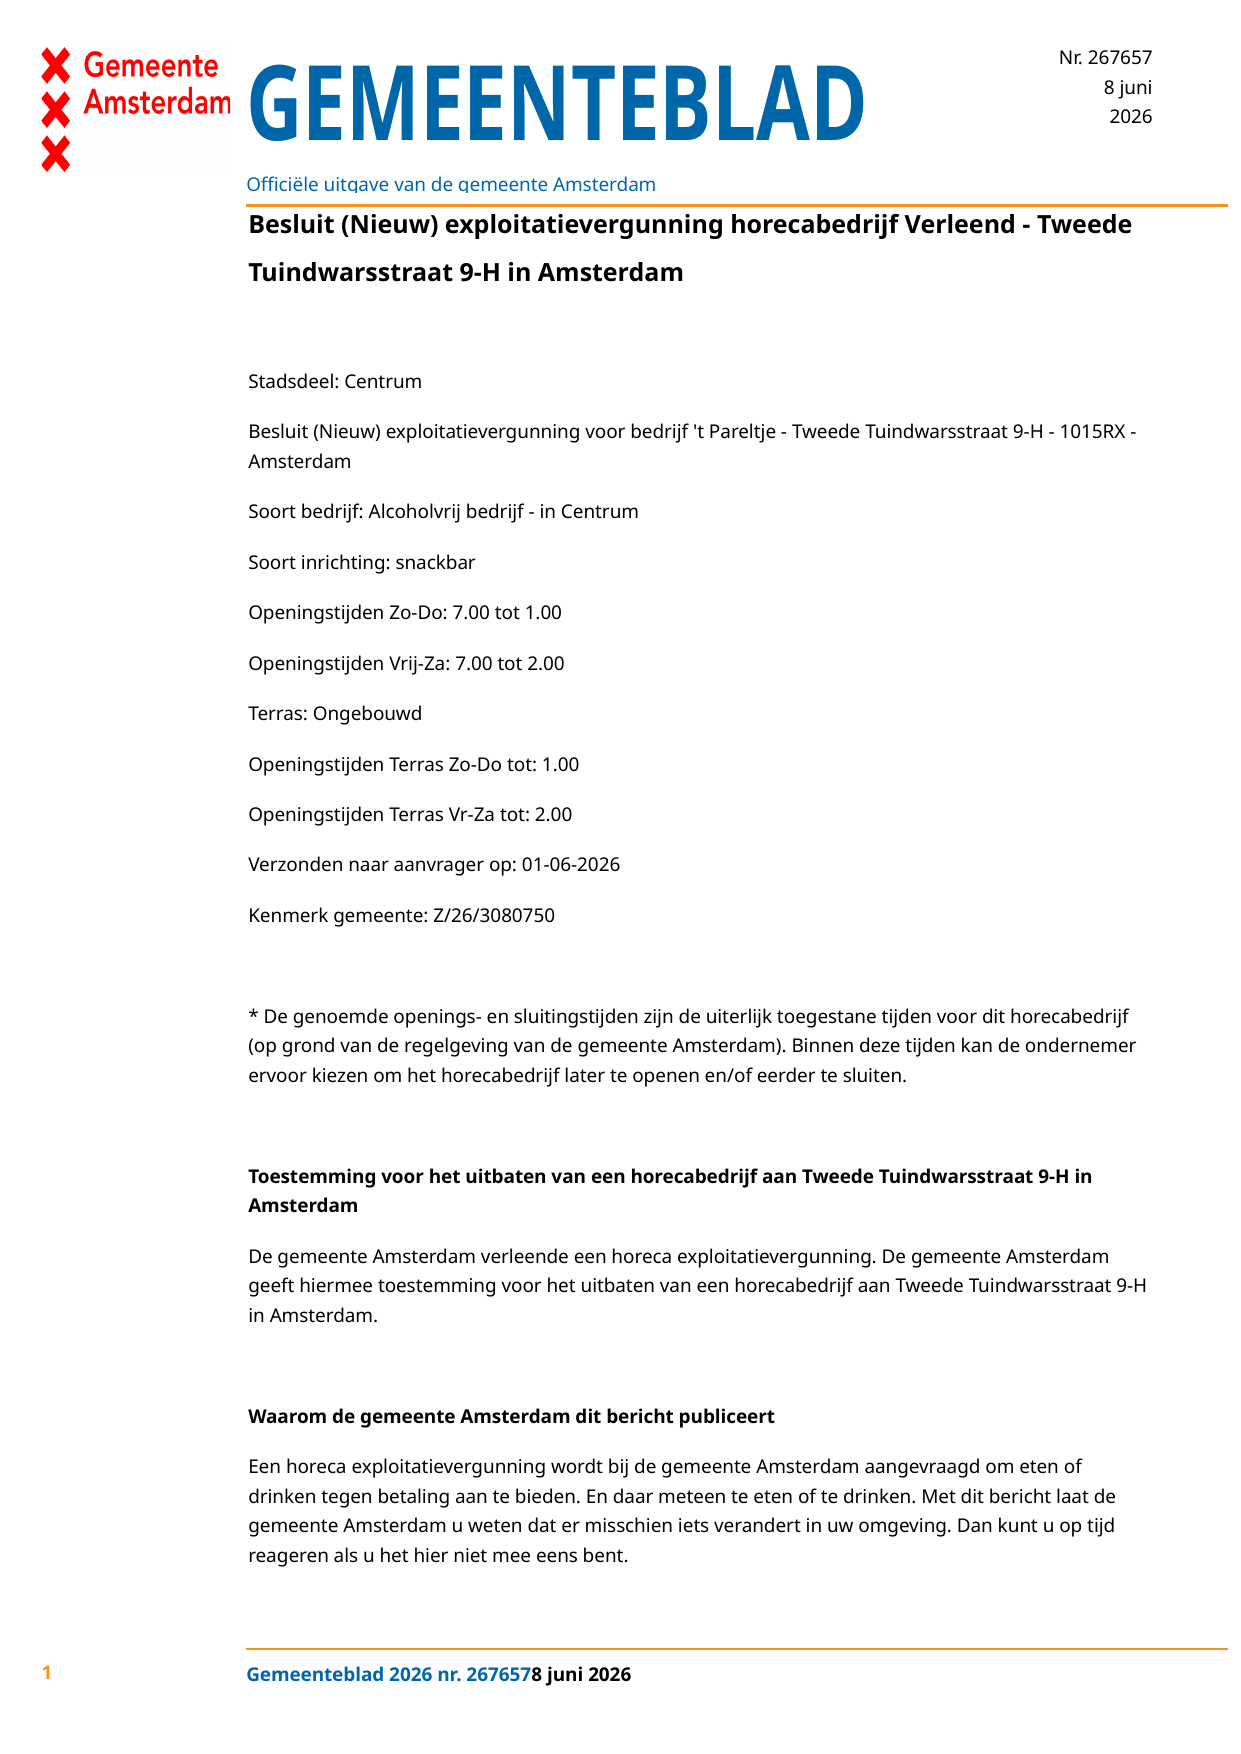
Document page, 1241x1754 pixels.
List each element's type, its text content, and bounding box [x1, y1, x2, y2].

text * De genoemde openings- en sluitingstijden zijn de uiterlijk toegestane tijden voor dit horecabedrijf (op grond van de regelgeving van de gemeente Amsterdam). Binnen deze tijden kan de ondernemer ervoor kiezen om het horecabedrijf later te openen en/of eerder te sluiten. [248, 1003, 1152, 1088]
text Soort inrichting: snackbar [248, 549, 1152, 575]
text Kenmerk gemeente: Z/26/3080750 [248, 902, 1152, 928]
picture [41, 47, 231, 172]
text Besluit (Nieuw) exploitatievergunning voor bedrijf 't Pareltje - Tweede Tuindwarsstraat 9-H - 1015RX - Amsterdam [248, 419, 1152, 474]
text Verzonden naar aanvrager op: 01-06-2026 [248, 852, 1152, 877]
text Een horeca exploitatievergunning wordt bij de gemeente Amsterdam aangevraagd om eten of drinken tegen betaling aan te bieden. En daar meteen te eten of te drinken. Met dit bericht laat de gemeente Amsterdam u weten dat er misschien iets verandert in uw omgeving. Dan kunt u op tijd reageren als u het hier niet mee eens bent. [248, 1453, 1152, 1568]
text Openingstijden Terras Zo-Do tot: 1.00 [248, 751, 1152, 777]
text Openingstijden Vrij-Za: 7.00 tot 2.00 [248, 650, 1152, 676]
text Toestemming voor het uitbaten van een horecabedrijf aan Tweede Tuindwarsstraat 9-H in Amsterdam [248, 1163, 1152, 1218]
text Stadsdeel: Centrum [248, 368, 1152, 394]
text Besluit (Nieuw) exploitatievergunning horecabedrijf Verleend - Tweede Tuindwarsstraat 9-H in Amsterdam [248, 207, 1152, 288]
text De gemeente Amsterdam verleende een horeca exploitatievergunning. De gemeente Amsterdam geeft hiermee toestemming voor het uitbaten van een horecabedrijf aan Tweede Tuindwarsstraat 9-H in Amsterdam. [248, 1243, 1152, 1328]
text Waarom de gemeente Amsterdam dit bericht publiceert [248, 1403, 1152, 1429]
text Openingstijden Terras Vr-Za tot: 2.00 [248, 801, 1152, 827]
text Terras: Ongebouwd [248, 700, 1152, 726]
text Openingstijden Zo-Do: 7.00 tot 1.00 [248, 599, 1152, 625]
text Soort bedrijf: Alcoholvrij bedrijf - in Centrum [248, 499, 1152, 524]
